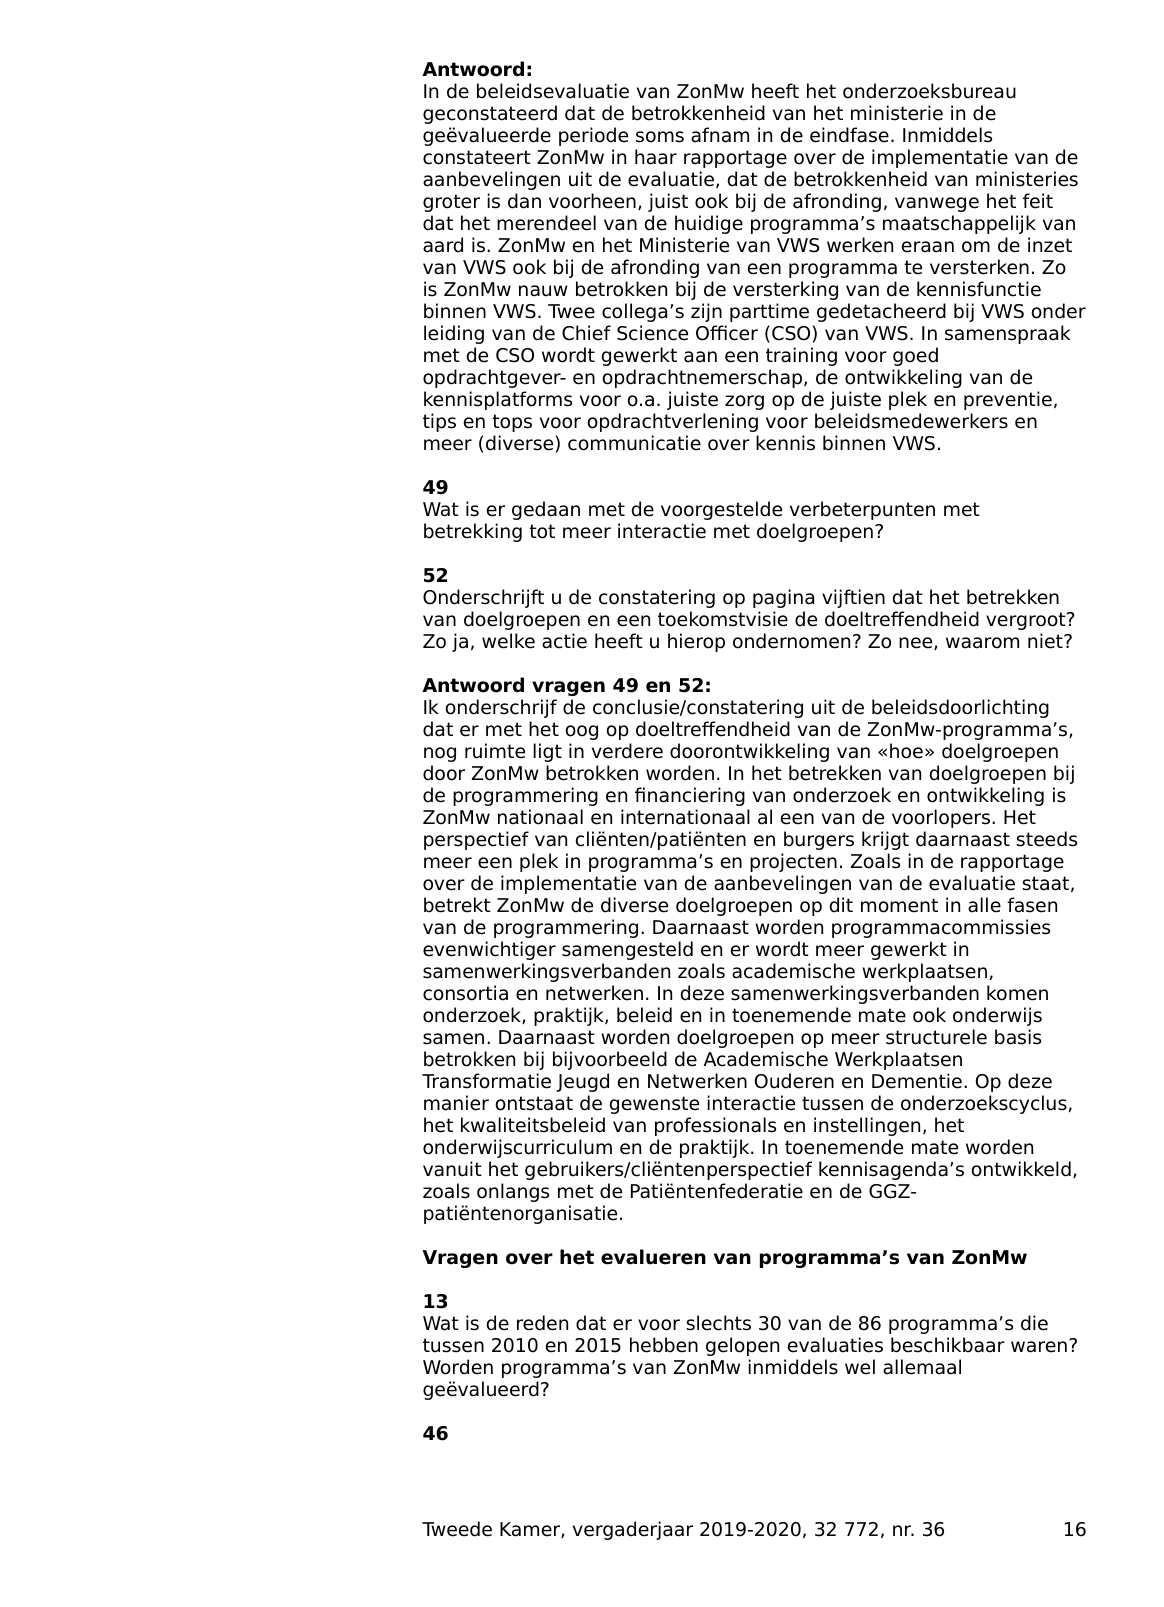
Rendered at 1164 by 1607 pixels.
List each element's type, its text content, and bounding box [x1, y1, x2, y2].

text 46 [422, 1423, 1087, 1445]
text Antwoord: [422, 59, 1087, 81]
text 52 [422, 565, 1087, 587]
text 49 [422, 477, 1087, 499]
subtitle Vragen over het evalueren van programma’s van ZonMw [422, 1247, 1087, 1269]
text Antwoord vragen 49 en 52: [422, 675, 1087, 697]
text Wat is er gedaan met de voorgestelde verbeterpunten met betrekking tot meer interactie met doelgroepen? [422, 499, 1087, 543]
text In de beleidsevaluatie van ZonMw heeft het onderzoeksbureau geconstateerd dat de betrokkenheid van het ministerie in de geëvalueerde periode soms afnam in de eindfase. Inmiddels constateert ZonMw in haar rapportage over de implementatie van de aanbevelingen uit de evaluatie, dat de betrokkenheid van ministeries groter is dan voorheen, juist ook bij de afronding, vanwege het feit dat het merendeel van de huidige programma’s maatschappelijk van aard is. ZonMw en het Ministerie van VWS werken eraan om de inzet van VWS ook bij de afronding van een programma te versterken. Zo is ZonMw nauw betrokken bij de versterking van de kennisfunctie binnen VWS. Twee collega’s zijn parttime gedetacheerd bij VWS onder leiding van de Chief Science Officer (CSO) van VWS. In samenspraak met de CSO wordt gewerkt aan een training voor goed opdrachtgever- en opdrachtnemerschap, de ontwikkeling van de kennisplatforms voor o.a. juiste zorg op de juiste plek en preventie, tips en tops voor opdrachtverlening voor beleidsmedewerkers en meer (diverse) communicatie over kennis binnen VWS. [422, 81, 1087, 455]
text Onderschrijft u de constatering op pagina vijftien dat het betrekken van doelgroepen en een toekomstvisie de doeltreffendheid vergroot? Zo ja, welke actie heeft u hierop ondernomen? Zo nee, waarom niet? [422, 587, 1087, 653]
text Wat is de reden dat er voor slechts 30 van de 86 programma’s die tussen 2010 en 2015 hebben gelopen evaluaties beschikbaar waren? Worden programma’s van ZonMw inmiddels wel allemaal geëvalueerd? [422, 1313, 1087, 1401]
text Ik onderschrijf de conclusie/constatering uit de beleidsdoorlichting dat er met het oog op doeltreffendheid van de ZonMw-programma’s, nog ruimte ligt in verdere doorontwikkeling van «hoe» doelgroepen door ZonMw betrokken worden. In het betrekken van doelgroepen bij de programmering en financiering van onderzoek en ontwikkeling is ZonMw nationaal en internationaal al een van de voorlopers. Het perspectief van cliënten/patiënten en burgers krijgt daarnaast steeds meer een plek in programma’s en projecten. Zoals in de rapportage over de implementatie van de aanbevelingen van de evaluatie staat, betrekt ZonMw de diverse doelgroepen op dit moment in alle fasen van de programmering. Daarnaast worden programmacommissies evenwichtiger samengesteld en er wordt meer gewerkt in samenwerkingsverbanden zoals academische werkplaatsen, consortia en netwerken. In deze samenwerkingsverbanden komen onderzoek, praktijk, beleid en in toenemende mate ook onderwijs samen. Daarnaast worden doelgroepen op meer structurele basis betrokken bij bijvoorbeeld de Academische Werkplaatsen Transformatie Jeugd en Netwerken Ouderen en Dementie. Op deze manier ontstaat de gewenste interactie tussen de onderzoekscyclus, het kwaliteitsbeleid van professionals en instellingen, het onderwijscurriculum en de praktijk. In toenemende mate worden vanuit het gebruikers/cliëntenperspectief kennisagenda’s ontwikkeld, zoals onlangs met de Patiëntenfederatie en de GGZ-patiëntenorganisatie. [422, 697, 1087, 1224]
text 13 [422, 1291, 1087, 1313]
